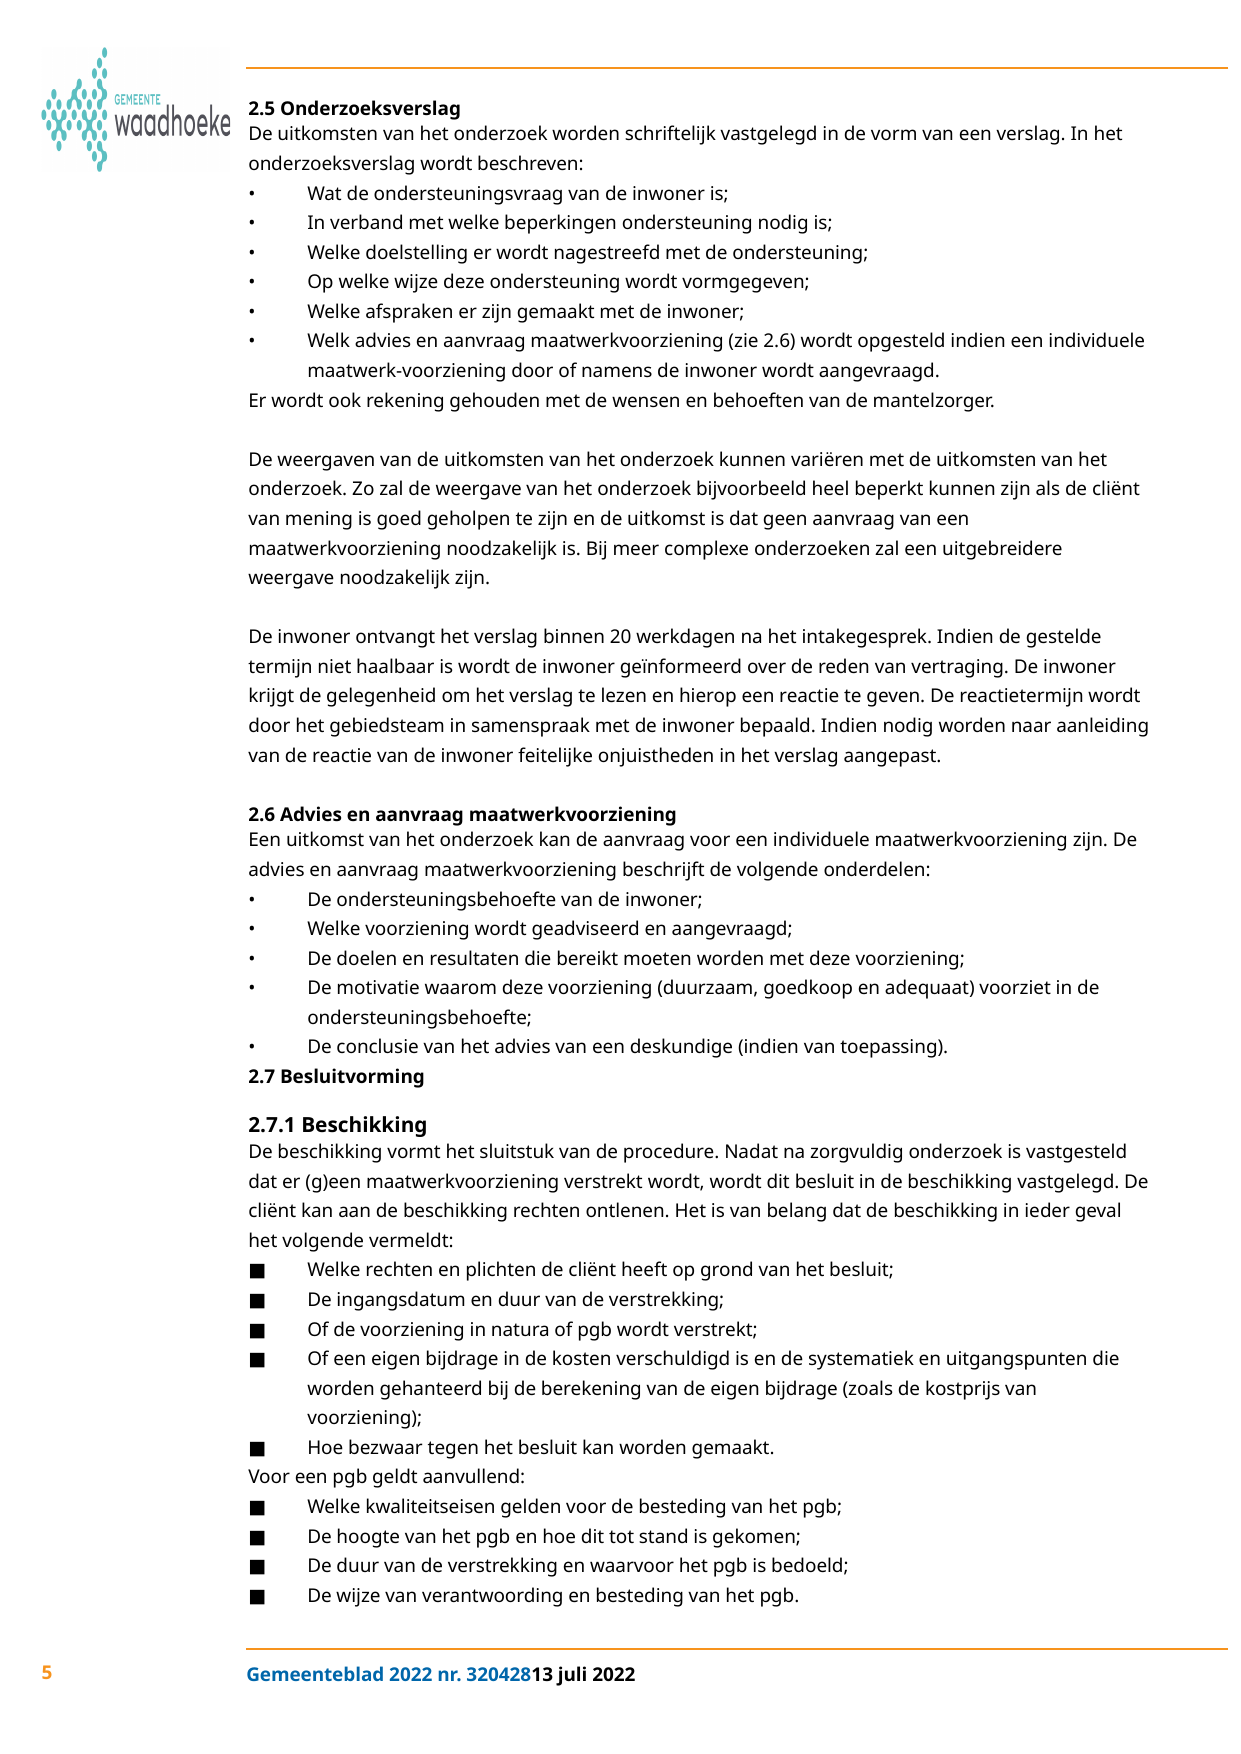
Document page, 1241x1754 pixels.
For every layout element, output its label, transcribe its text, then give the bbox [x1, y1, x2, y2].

list De ondersteuningsbehoefte van de inwoner; [248, 886, 1152, 912]
text 2.5 Onderzoeksverslag [248, 95, 1152, 121]
text 2.7 Besluitvorming [248, 1063, 1152, 1089]
list Welke voorziening wordt geadviseerd en aangevraagd; [248, 915, 1152, 941]
list De hoogte van het pgb en hoe dit tot stand is gekomen; [248, 1523, 1152, 1549]
list De doelen en resultaten die bereikt moeten worden met deze voorziening; [248, 945, 1152, 971]
list Welke rechten en plichten de cliënt heeft op grond van het besluit; [248, 1257, 1152, 1282]
list Welke kwaliteitseisen gelden voor de besteding van het pgb; [248, 1493, 1152, 1519]
list De duur van de verstrekking en waarvoor het pgb is bedoeld; [248, 1552, 1152, 1578]
text 2.7.1 Beschikking [248, 1110, 1152, 1138]
list Welk advies en aanvraag maatwerkvoorziening (zie 2.6) wordt opgesteld indien een individuele maatwerk-voorziening door of namens de inwoner wordt aangevraagd. [248, 328, 1152, 383]
list De conclusie van het advies van een deskundige (indien van toepassing). [248, 1034, 1152, 1059]
text De uitkomsten van het onderzoek worden schriftelijk vastgelegd in de vorm van een verslag. In het onderzoeksverslag wordt beschreven: [248, 121, 1152, 176]
list De wijze van verantwoording en besteding van het pgb. [248, 1582, 1152, 1608]
list Welke doelstelling er wordt nagestreefd met de ondersteuning; [248, 239, 1152, 264]
text 2.6 Advies en aanvraag maatwerkvoorziening [248, 801, 1152, 827]
list Of een eigen bijdrage in de kosten verschuldigd is en de systematiek en uitgangspunten die worden gehanteerd bij de berekening van de eigen bijdrage (zoals de kostprijs van voorziening); [248, 1345, 1152, 1430]
text Een uitkomst van het onderzoek kan de aanvraag voor een individuele maatwerkvoorziening zijn. De advies en aanvraag maatwerkvoorziening beschrijft de volgende onderdelen: [248, 827, 1152, 882]
list Welke afspraken er zijn gemaakt met de inwoner; [248, 298, 1152, 324]
list De motivatie waarom deze voorziening (duurzaam, goedkoop en adequaat) voorziet in de ondersteuningsbehoefte; [248, 974, 1152, 1030]
list Hoe bezwaar tegen het besluit kan worden gemaakt. [248, 1434, 1152, 1460]
picture [41, 47, 231, 172]
text De inwoner ontvangt het verslag binnen 20 werkdagen na het intakegesprek. Indien de gestelde termijn niet haalbaar is wordt de inwoner geïnformeerd over de reden van vertraging. De inwoner krijgt de gelegenheid om het verslag te lezen en hierop een reactie te geven. De reactietermijn wordt door het gebiedsteam in samenspraak met de inwoner bepaald. Indien nodig worden naar aanleiding van de reactie van de inwoner feitelijke onjuistheden in het verslag aangepast. [248, 623, 1152, 767]
text De beschikking vormt het sluitstuk van de procedure. Nadat na zorgvuldig onderzoek is vastgesteld dat er (g)een maatwerkvoorziening verstrekt wordt, wordt dit besluit in de beschikking vastgelegd. De cliënt kan aan de beschikking rechten ontlenen. Het is van belang dat de beschikking in ieder geval het volgende vermeldt: [248, 1138, 1152, 1253]
list Of de voorziening in natura of pgb wordt verstrekt; [248, 1316, 1152, 1342]
list Op welke wijze deze ondersteuning wordt vormgegeven; [248, 268, 1152, 294]
list De ingangsdatum en duur van de verstrekking; [248, 1286, 1152, 1312]
text Voor een pgb geldt aanvullend: [248, 1464, 1152, 1489]
text Er wordt ook rekening gehouden met de wensen en behoeften van de mantelzorger. [248, 387, 1152, 412]
text De weergaven van de uitkomsten van het onderzoek kunnen variëren met de uitkomsten van het onderzoek. Zo zal de weergave van het onderzoek bijvoorbeeld heel beperkt kunnen zijn als de cliënt van mening is goed geholpen te zijn en de uitkomst is dat geen aanvraag van een maatwerkvoorziening noodzakelijk is. Bij meer complexe onderzoeken zal een uitgebreidere weergave noodzakelijk zijn. [248, 446, 1152, 590]
list In verband met welke beperkingen ondersteuning nodig is; [248, 209, 1152, 235]
list Wat de ondersteuningsvraag van de inwoner is; [248, 180, 1152, 205]
